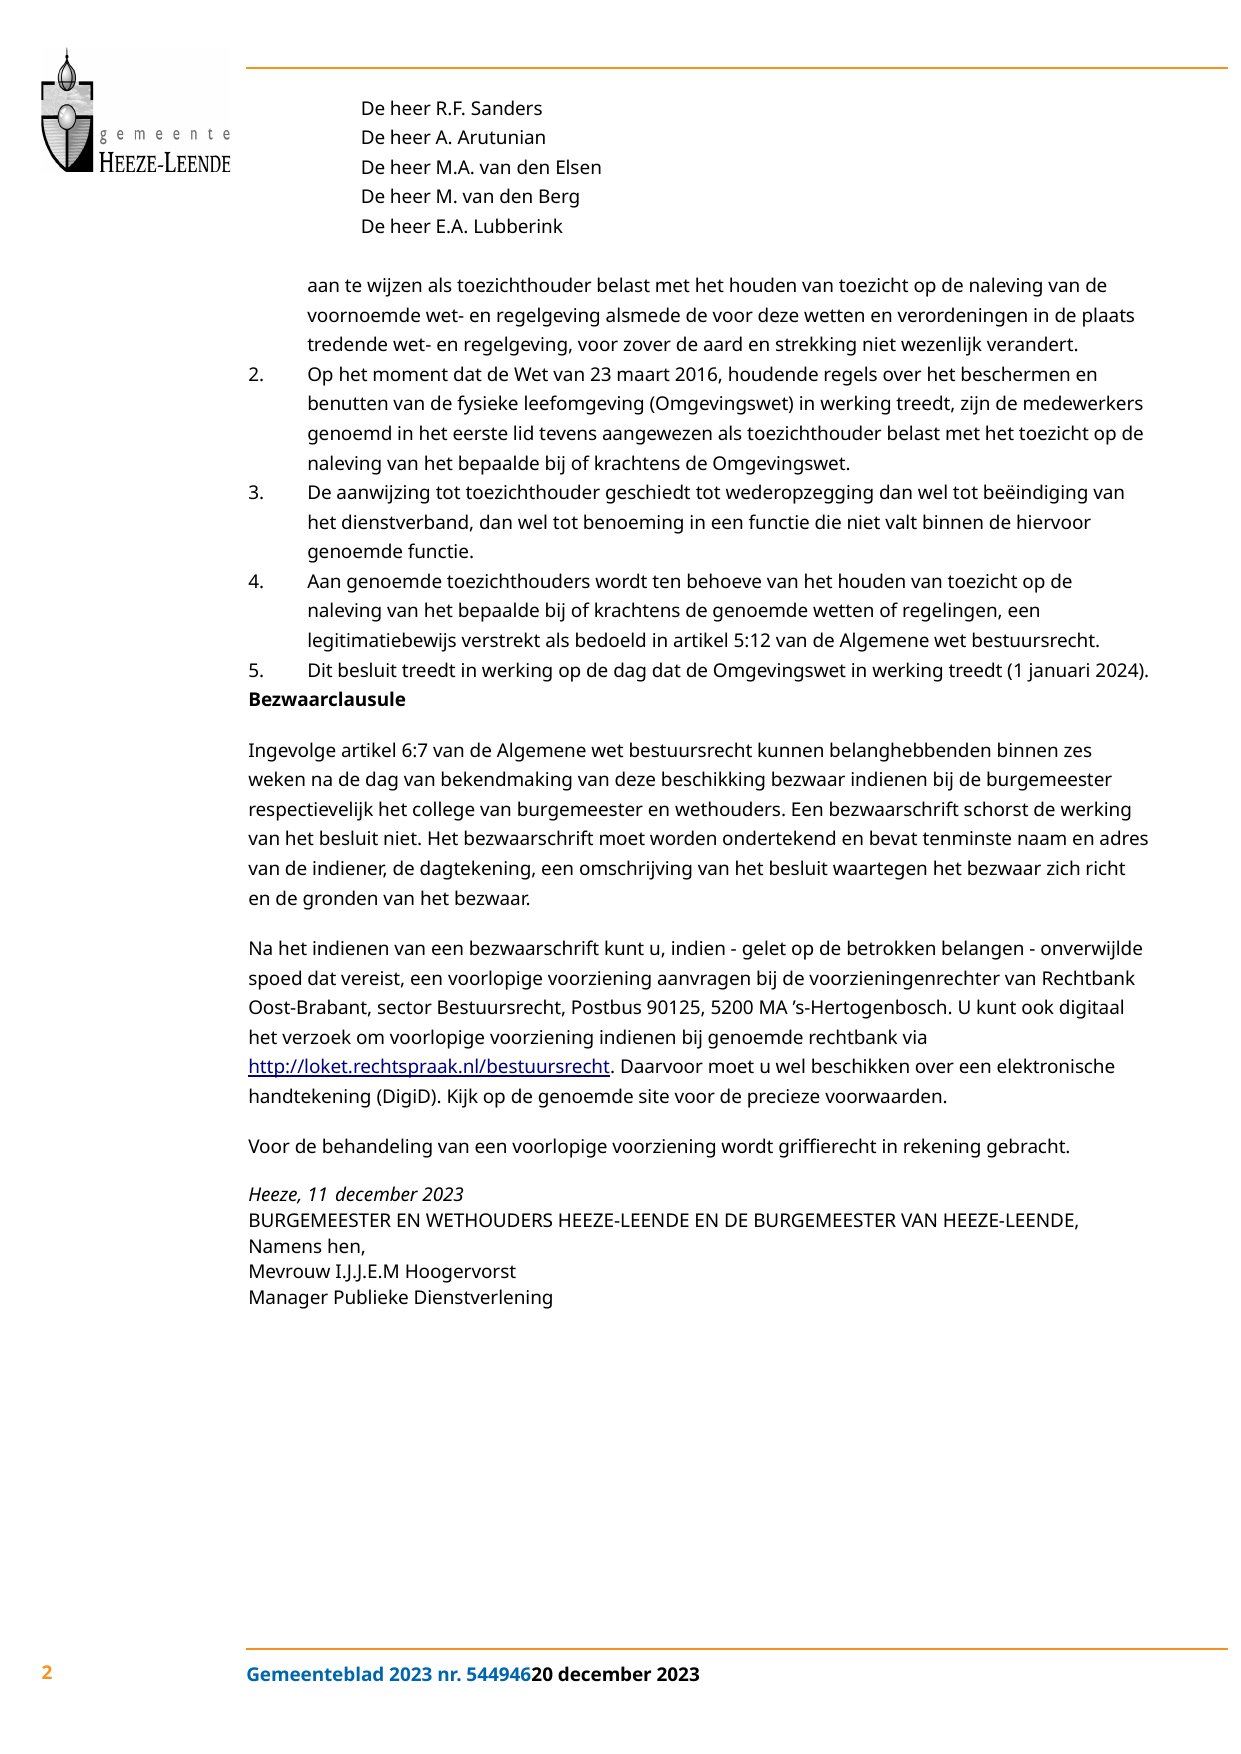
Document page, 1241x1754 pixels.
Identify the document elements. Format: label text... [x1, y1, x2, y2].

text Voor de behandeling van een voorlopige voorziening wordt griffierecht in rekening gebracht. [248, 1133, 1152, 1159]
list De aanwijzing tot toezichthouder geschiedt tot wederopzegging dan wel tot beëindiging van het dienstverband, dan wel tot benoeming in een functie die niet valt binnen de hiervoor genoemde functie. [248, 479, 1152, 564]
list Dit besluit treedt in werking op de dag dat de Omgevingswet in werking treedt (1 januari 2024). [248, 657, 1152, 683]
text Manager Publieke Dienstverlening [248, 1284, 1152, 1310]
text Na het indienen van een bezwaarschrift kunt u, indien - gelet op de betrokken belangen - onverwijlde spoed dat vereist, een voorlopige voorziening aanvragen bij de voorzieningenrechter van Rechtbank Oost-Brabant, sector Bestuursrecht, Postbus 90125, 5200 MA ’s-Hertogenbosch. U kunt ook digitaal het verzoek om voorlopige voorziening indienen bij genoemde rechtbank via http://loket.rechtspraak.nl/bestuursrecht. Daarvoor moet u wel beschikken over een elektronische handtekening (DigiD). Kijk op de genoemde site voor de precieze voorwaarden. [248, 935, 1152, 1109]
list De heer R.F. Sanders [323, 95, 1152, 121]
list De heer A. Arutunian [323, 124, 1152, 150]
text Ingevolge artikel 6:7 van de Algemene wet bestuursrecht kunnen belanghebbenden binnen zes weken na de dag van bekendmaking van deze beschikking bezwaar indienen bij de burgemeester respectievelijk het college van burgemeester en wethouders. Een bezwaarschrift schorst de werking van het besluit niet. Het bezwaarschrift moet worden ondertekend en bevat tenminste naam en adres van de indiener, de dagtekening, een omschrijving van het besluit waartegen het bezwaar zich richt en de gronden van het bezwaar. [248, 737, 1152, 911]
text Heeze, 11 december 2023 [248, 1181, 1152, 1207]
text BURGEMEESTER EN WETHOUDERS HEEZE-LEENDE EN DE BURGEMEESTER VAN HEEZE-LEENDE, [248, 1207, 1152, 1233]
picture [41, 47, 231, 172]
list De heer M.A. van den Elsen [323, 154, 1152, 180]
text Mevrouw I.J.J.E.M Hoogervorst [248, 1258, 1152, 1284]
list De heer E.A. Lubberink [323, 213, 1152, 239]
list Aan genoemde toezichthouders wordt ten behoeve van het houden van toezicht op de naleving van het bepaalde bij of krachtens de genoemde wetten of regelingen, een legitimatiebewijs verstrekt als bedoeld in artikel 5:12 van de Algemene wet bestuursrecht. [248, 568, 1152, 653]
list De heer M. van den Berg [323, 183, 1152, 209]
text Bezwaarclausule [248, 686, 1152, 712]
text Namens hen, [248, 1233, 1152, 1258]
list Op het moment dat de Wet van 23 maart 2016, houdende regels over het beschermen en benutten van de fysieke leefomgeving (Omgevingswet) in werking treedt, zijn de medewerkers genoemd in het eerste lid tevens aangewezen als toezichthouder belast met het toezicht op de naleving van het bepaalde bij of krachtens de Omgevingswet. [248, 361, 1152, 476]
list aan te wijzen als toezichthouder belast met het houden van toezicht op de naleving van de voornoemde wet- en regelgeving alsmede de voor deze wetten en verordeningen in de plaats tredende wet- en regelgeving, voor zover de aard en strekking niet wezenlijk verandert. [248, 272, 1152, 357]
